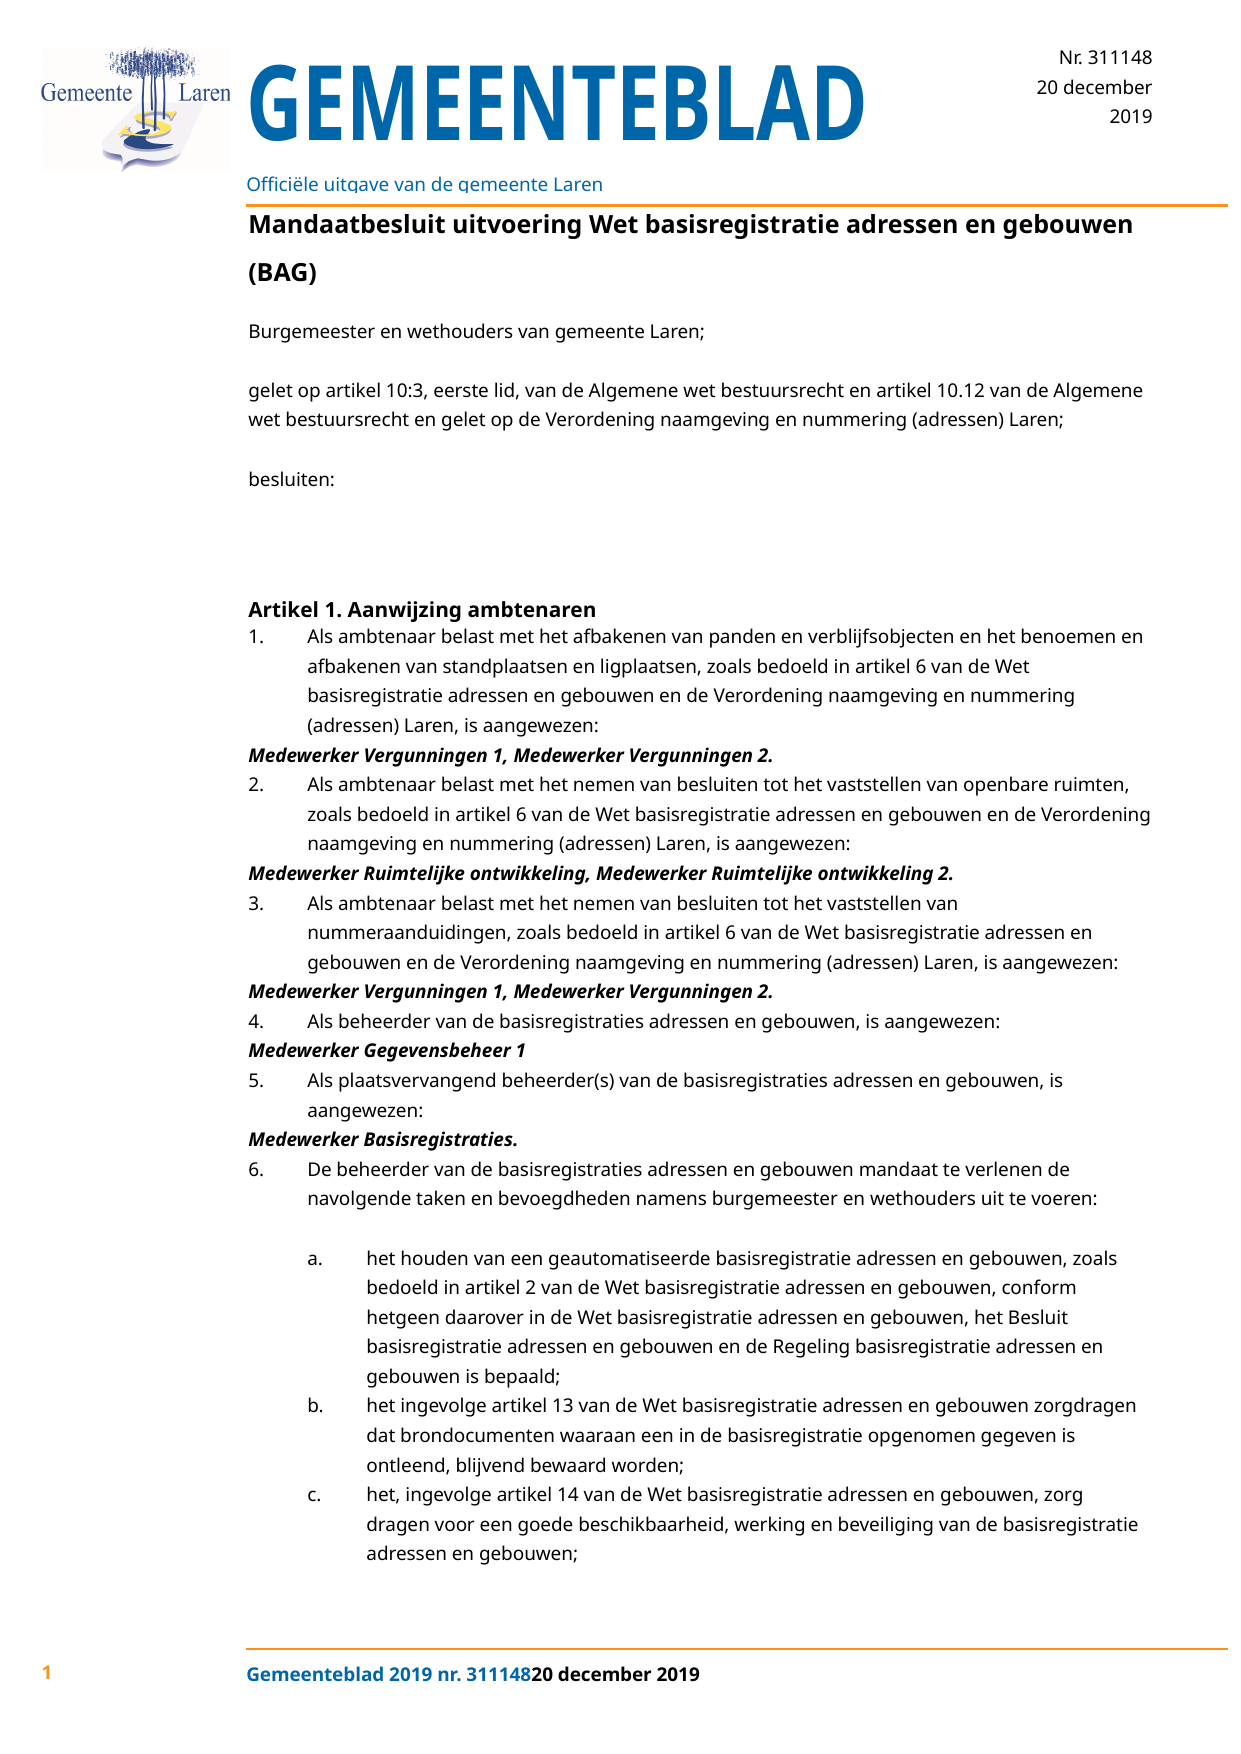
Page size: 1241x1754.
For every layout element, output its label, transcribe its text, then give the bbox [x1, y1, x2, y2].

list Als beheerder van de basisregistraties adressen en gebouwen, is aangewezen: [248, 1008, 1152, 1034]
text Medewerker Vergunningen 1, Medewerker Vergunningen 2. [248, 742, 1152, 768]
text Medewerker Gegevensbeheer 1 [248, 1038, 1152, 1063]
text Burgemeester en wethouders van gemeente Laren; [248, 318, 1152, 344]
list het ingevolge artikel 13 van de Wet basisregistratie adressen en gebouwen zorgdragen dat brondocumenten waaraan een in de basisregistratie opgenomen gegeven is ontleend, blijvend bewaard worden; [307, 1393, 1152, 1478]
list Als ambtenaar belast met het nemen van besluiten tot het vaststellen van openbare ruimten, zoals bedoeld in artikel 6 van de Wet basisregistratie adressen en gebouwen en de Verordening naamgeving en nummering (adressen) Laren, is aangewezen: [248, 771, 1152, 856]
list het, ingevolge artikel 14 van de Wet basisregistratie adressen en gebouwen, zorg dragen voor een goede beschikbaarheid, werking en beveiliging van de basisregistratie adressen en gebouwen; [307, 1481, 1152, 1566]
picture [41, 47, 231, 172]
text Mandaatbesluit uitvoering Wet basisregistratie adressen en gebouwen (BAG) [248, 207, 1152, 288]
text Artikel 1. Aanwijzing ambtenaren [248, 595, 1152, 623]
list Als ambtenaar belast met het afbakenen van panden en verblijfsobjecten en het benoemen en afbakenen van standplaatsen en ligplaatsen, zoals bedoeld in artikel 6 van de Wet basisregistratie adressen en gebouwen en de Verordening naamgeving en nummering (adressen) Laren, is aangewezen: [248, 623, 1152, 738]
list Als ambtenaar belast met het nemen van besluiten tot het vaststellen van nummeraanduidingen, zoals bedoeld in artikel 6 van de Wet basisregistratie adressen en gebouwen en de Verordening naamgeving en nummering (adressen) Laren, is aangewezen: [248, 890, 1152, 975]
list Als plaatsvervangend beheerder(s) van de basisregistraties adressen en gebouwen, is aangewezen: [248, 1067, 1152, 1123]
list De beheerder van de basisregistraties adressen en gebouwen mandaat te verlenen de navolgende taken en bevoegdheden namens burgemeester en wethouders uit te voeren: [248, 1156, 1152, 1211]
text besluiten: [248, 466, 1152, 492]
text Medewerker Basisregistraties. [248, 1126, 1152, 1152]
list het houden van een geautomatiseerde basisregistratie adressen en gebouwen, zoals bedoeld in artikel 2 van de Wet basisregistratie adressen en gebouwen, conform hetgeen daarover in de Wet basisregistratie adressen en gebouwen, het Besluit basisregistratie adressen en gebouwen en de Regeling basisregistratie adressen en gebouwen is bepaald; [307, 1245, 1152, 1389]
text gelet op artikel 10:3, eerste lid, van de Algemene wet bestuursrecht en artikel 10.12 van de Algemene wet bestuursrecht en gelet op de Verordening naamgeving en nummering (adressen) Laren; [248, 377, 1152, 432]
text Medewerker Vergunningen 1, Medewerker Vergunningen 2. [248, 978, 1152, 1004]
text Medewerker Ruimtelijke ontwikkeling, Medewerker Ruimtelijke ontwikkeling 2. [248, 860, 1152, 886]
